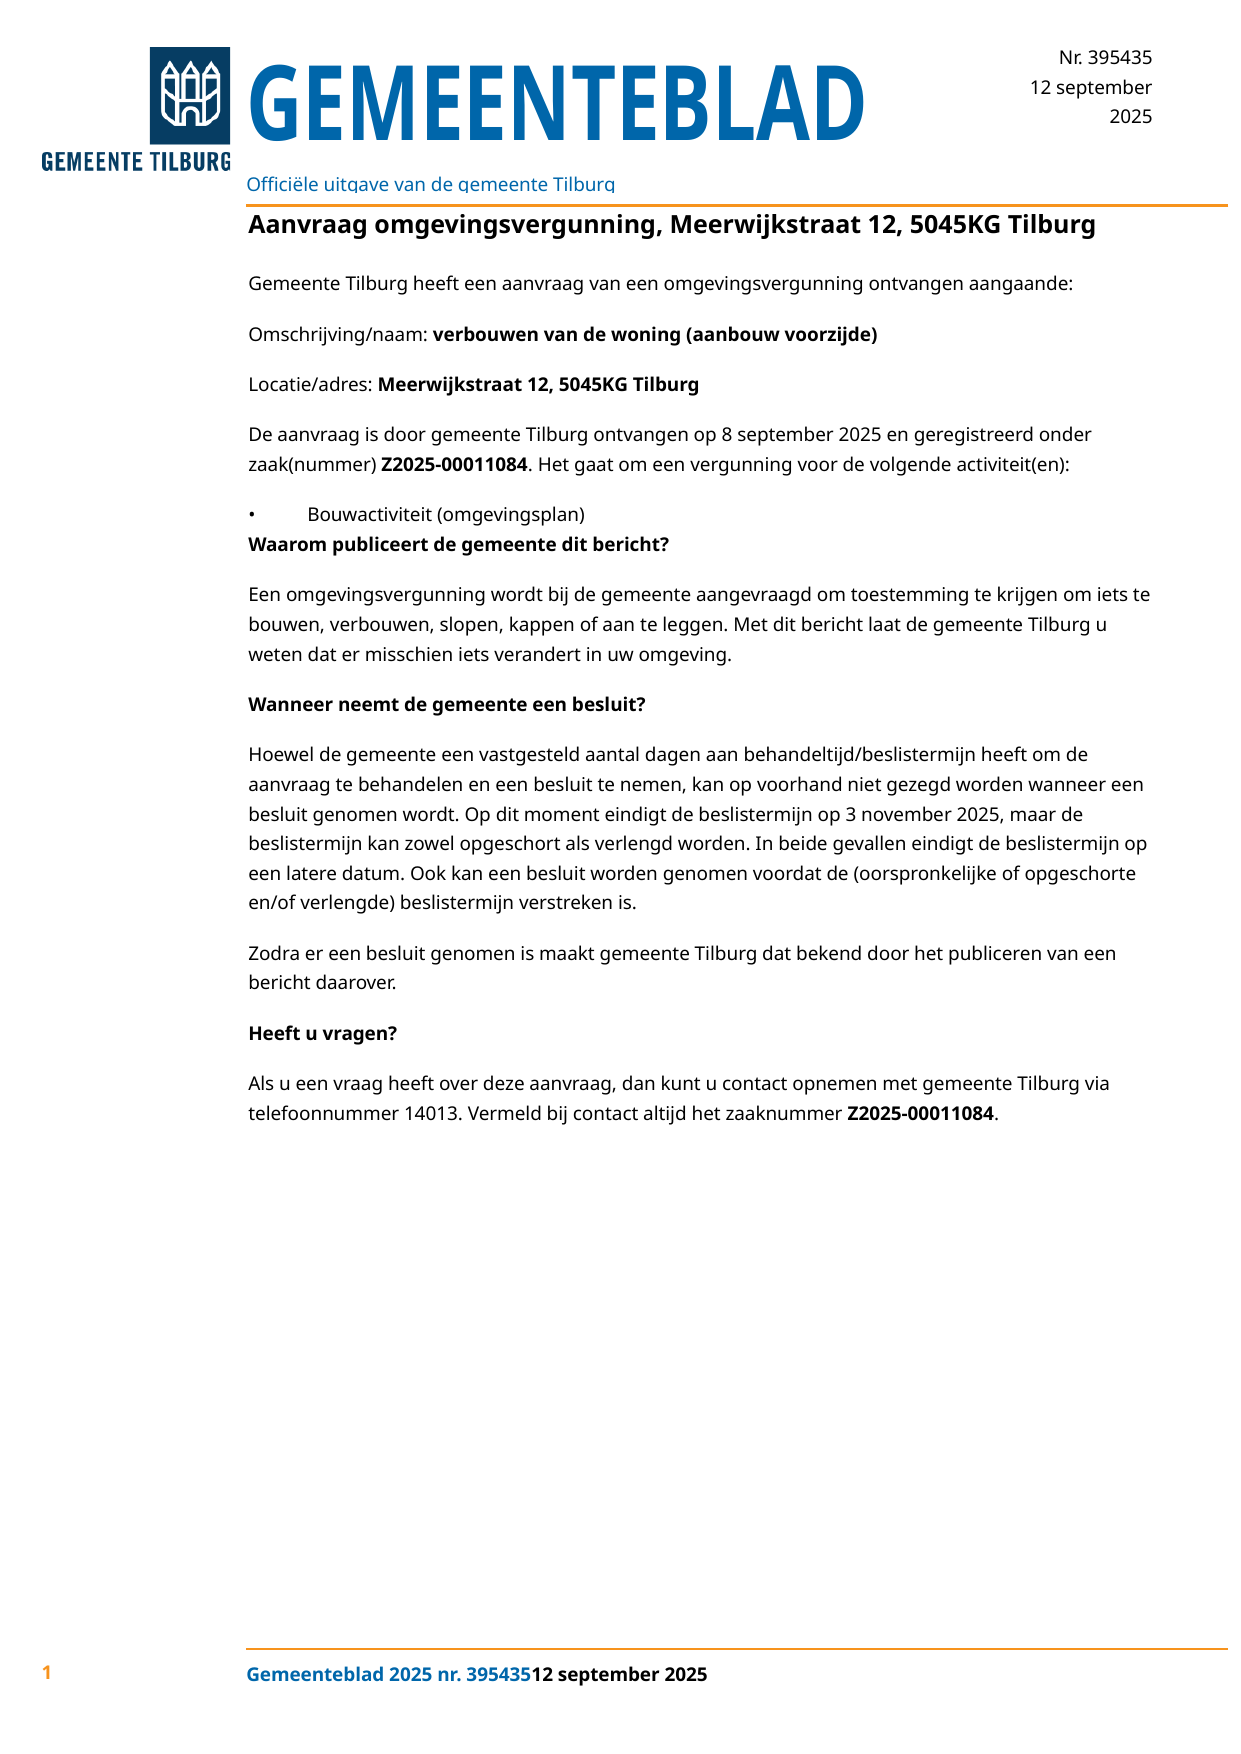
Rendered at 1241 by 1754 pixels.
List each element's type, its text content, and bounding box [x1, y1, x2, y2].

text Omschrijving/naam: verbouwen van de woning (aanbouw voorzijde) [248, 321, 1152, 346]
list Bouwactiviteit (omgevingsplan) [248, 502, 1152, 527]
text Waarom publiceert de gemeente dit bericht? [248, 531, 1152, 557]
text Een omgevingsvergunning wordt bij de gemeente aangevraagd om toestemming te krijgen om iets te bouwen, verbouwen, slopen, kappen of aan te leggen. Met dit bericht laat de gemeente Tilburg u weten dat er misschien iets verandert in uw omgeving. [248, 582, 1152, 666]
text Gemeente Tilburg heeft een aanvraag van een omgevingsvergunning ontvangen aangaande: [248, 270, 1152, 296]
text Locatie/adres: Meerwijkstraat 12, 5045KG Tilburg [248, 371, 1152, 397]
text Aanvraag omgevingsvergunning, Meerwijkstraat 12, 5045KG Tilburg [248, 207, 1152, 241]
text Wanneer neemt de gemeente een besluit? [248, 691, 1152, 717]
text Als u een vraag heeft over deze aanvraag, dan kunt u contact opnemen met gemeente Tilburg via telefoonnummer 14013. Vermeld bij contact altijd het zaaknummer Z2025-00011084. [248, 1070, 1152, 1126]
text Heeft u vragen? [248, 1020, 1152, 1046]
text Hoewel de gemeente een vastgesteld aantal dagen aan behandeltijd/beslistermijn heeft om de aanvraag te behandelen en een besluit te nemen, kan op voorhand niet gezegd worden wanneer een besluit genomen wordt. Op dit moment eindigt de beslistermijn op 3 november 2025, maar de beslistermijn kan zowel opgeschort als verlengd worden. In beide gevallen eindigt de beslistermijn op een latere datum. Ook kan een besluit worden genomen voordat de (oorspronkelijke of opgeschorte en/of verlengde) beslistermijn verstreken is. [248, 742, 1152, 915]
text Zodra er een besluit genomen is maakt gemeente Tilburg dat bekend door het publiceren van een bericht daarover. [248, 940, 1152, 995]
text De aanvraag is door gemeente Tilburg ontvangen op 8 september 2025 en geregistreerd onder zaak(nummer) Z2025-00011084. Het gaat om een vergunning voor de volgende activiteit(en): [248, 422, 1152, 477]
picture [41, 47, 231, 172]
